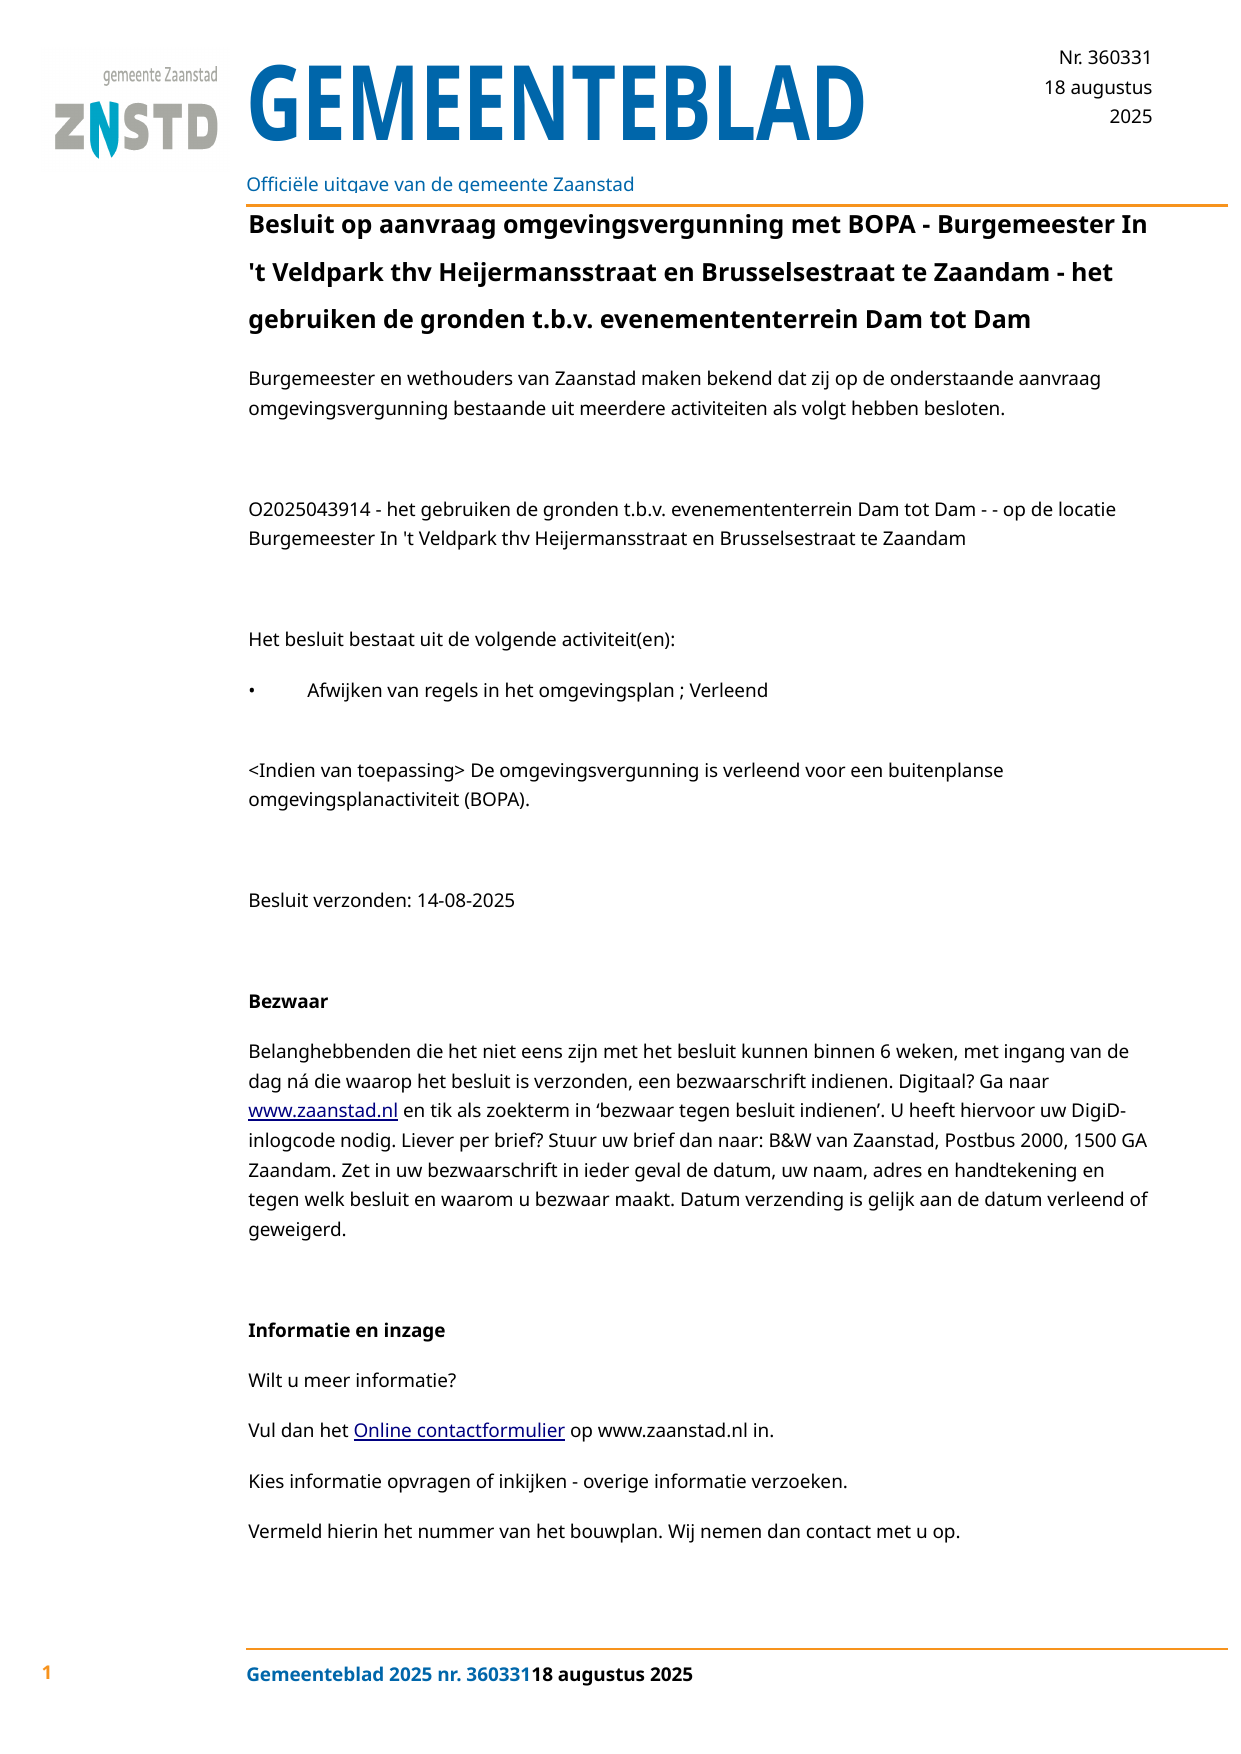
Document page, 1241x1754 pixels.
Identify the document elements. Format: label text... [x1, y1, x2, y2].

text Kies informatie opvragen of inkijken - overige informatie verzoeken. [248, 1468, 1152, 1494]
text Besluit verzonden: 14-08-2025 [248, 887, 1152, 913]
text Wilt u meer informatie? [248, 1367, 1152, 1393]
text <Indien van toepassing> De omgevingsvergunning is verleend voor een buitenplanse omgevingsplanactiviteit (BOPA). [248, 757, 1152, 812]
text Burgemeester en wethouders van Zaanstad maken bekend dat zij op de onderstaande aanvraag omgevingsvergunning bestaande uit meerdere activiteiten als volgt hebben besloten. [248, 366, 1152, 421]
text Belanghebbenden die het niet eens zijn met het besluit kunnen binnen 6 weken, met ingang van de dag ná die waarop het besluit is verzonden, een bezwaarschrift indienen. Digitaal? Ga naar www.zaanstad.nl en tik als zoekterm in ‘bezwaar tegen besluit indienen’. U heeft hiervoor uw DigiD-inlogcode nodig. Liever per brief? Stuur uw brief dan naar: B&W van Zaanstad, Postbus 2000, 1500 GA Zaandam. Zet in uw bezwaarschrift in ieder geval de datum, uw naam, adres en handtekening en tegen welk besluit en waarom u bezwaar maakt. Datum verzending is gelijk aan de datum verleend of geweigerd. [248, 1038, 1152, 1242]
text Het besluit bestaat uit de volgende activiteit(en): [248, 626, 1152, 652]
text Informatie en inzage [248, 1317, 1152, 1342]
text Bezwaar [248, 988, 1152, 1014]
text Vermeld hierin het nummer van het bouwplan. Wij nemen dan contact met u op. [248, 1518, 1152, 1544]
text O2025043914 - het gebruiken de gronden t.b.v. evenemententerrein Dam tot Dam - - op de locatie Burgemeester In 't Veldpark thv Heijermansstraat en Brusselsestraat te Zaandam [248, 496, 1152, 551]
list Afwijken van regels in het omgevingsplan ; Verleend [248, 677, 1152, 702]
text Besluit op aanvraag omgevingsvergunning met BOPA - Burgemeester In 't Veldpark thv Heijermansstraat en Brusselsestraat te Zaandam - het gebruiken de gronden t.b.v. evenemententerrein Dam tot Dam [248, 207, 1152, 336]
text Vul dan het Online contactformulier op www.zaanstad.nl in. [248, 1418, 1152, 1443]
picture [41, 47, 231, 172]
